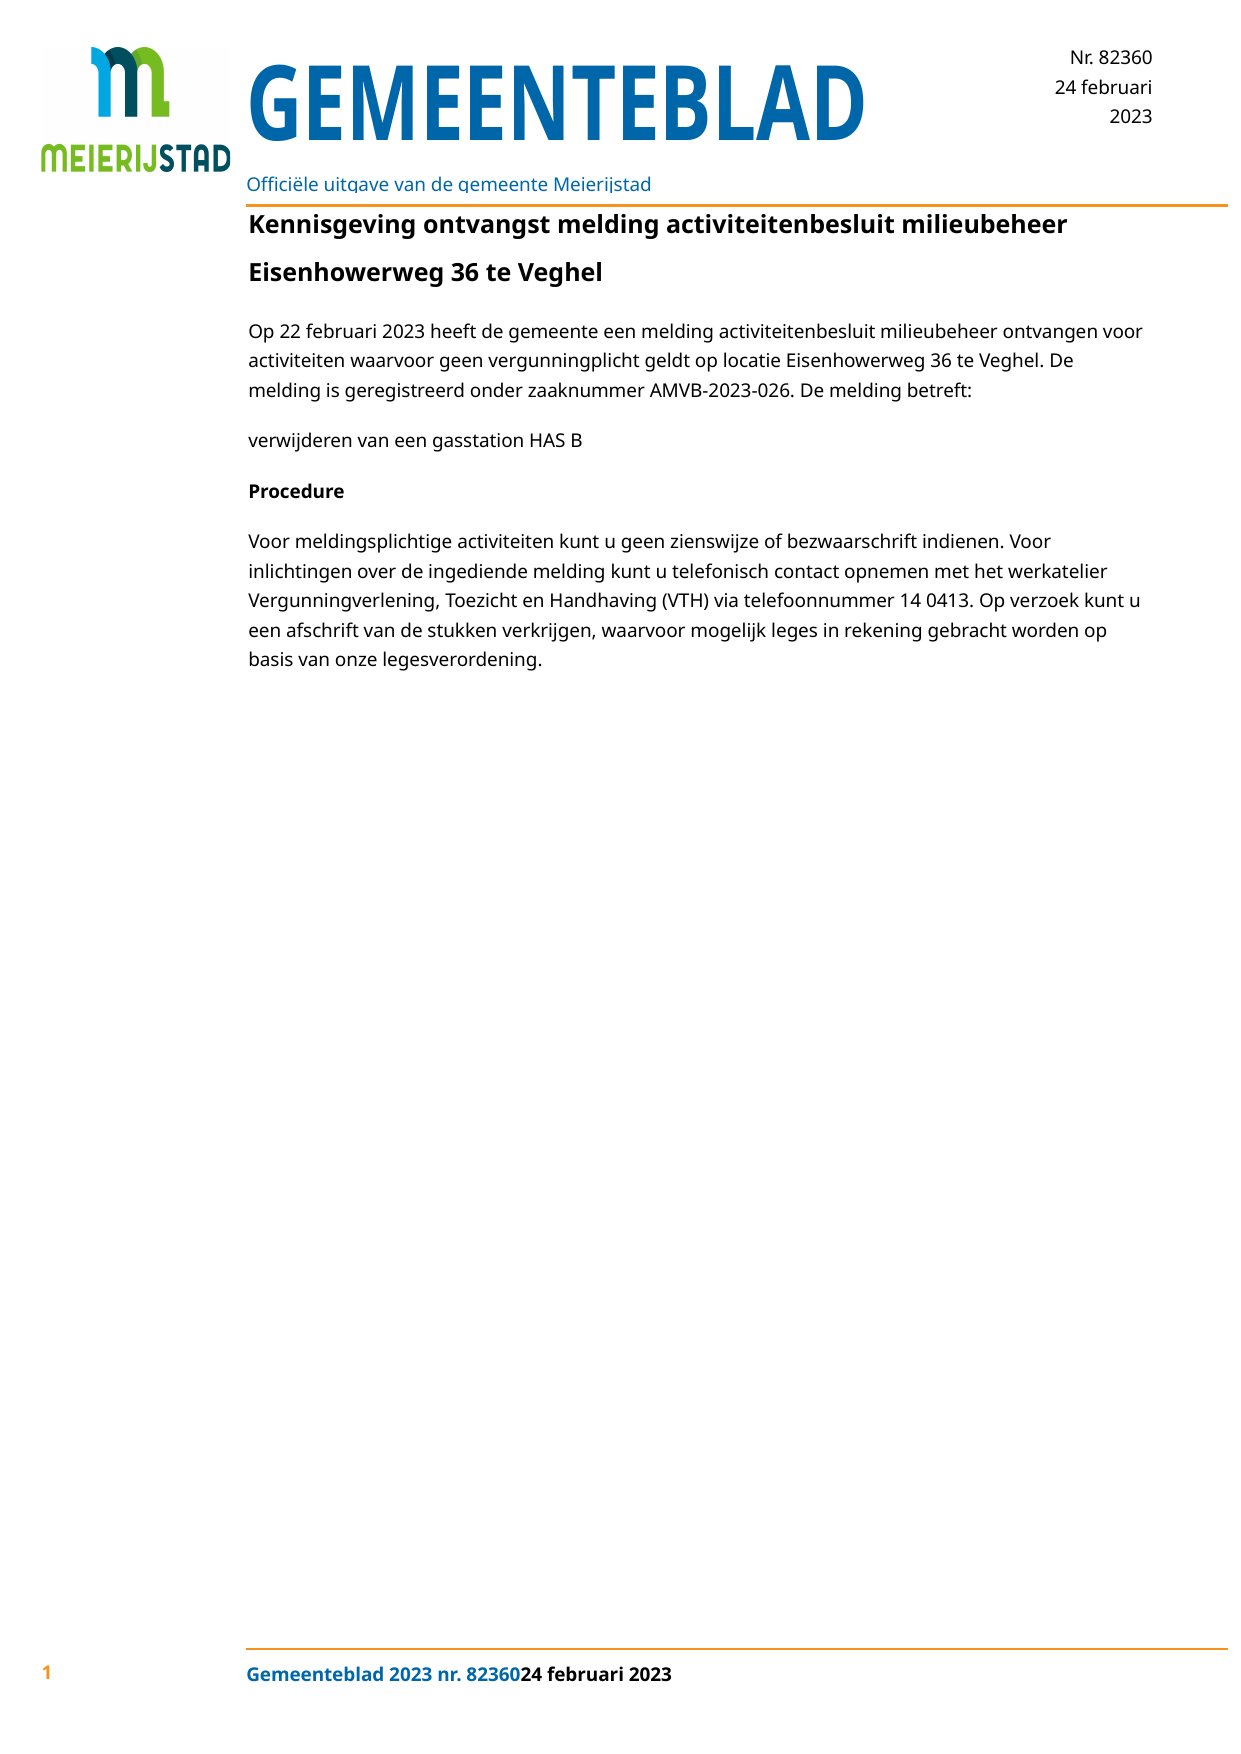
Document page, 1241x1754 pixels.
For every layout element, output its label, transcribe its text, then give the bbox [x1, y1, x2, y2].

text Procedure [248, 478, 1152, 504]
text verwijderen van een gasstation HAS B [248, 427, 1152, 453]
text Op 22 februari 2023 heeft de gemeente een melding activiteitenbesluit milieubeheer ontvangen voor activiteiten waarvoor geen vergunningplicht geldt op locatie Eisenhowerweg 36 te Veghel. De melding is geregistreerd onder zaaknummer AMVB-2023-026. De melding betreft: [248, 318, 1152, 403]
picture [41, 47, 231, 172]
text Kennisgeving ontvangst melding activiteitenbesluit milieubeheer Eisenhowerweg 36 te Veghel [248, 207, 1152, 288]
text Voor meldingsplichtige activiteiten kunt u geen zienswijze of bezwaarschrift indienen. Voor inlichtingen over de ingediende melding kunt u telefonisch contact opnemen met het werkatelier Vergunningverlening, Toezicht en Handhaving (VTH) via telefoonnummer 14 0413. Op verzoek kunt u een afschrift van de stukken verkrijgen, waarvoor mogelijk leges in rekening gebracht worden op basis van onze legesverordening. [248, 528, 1152, 672]
